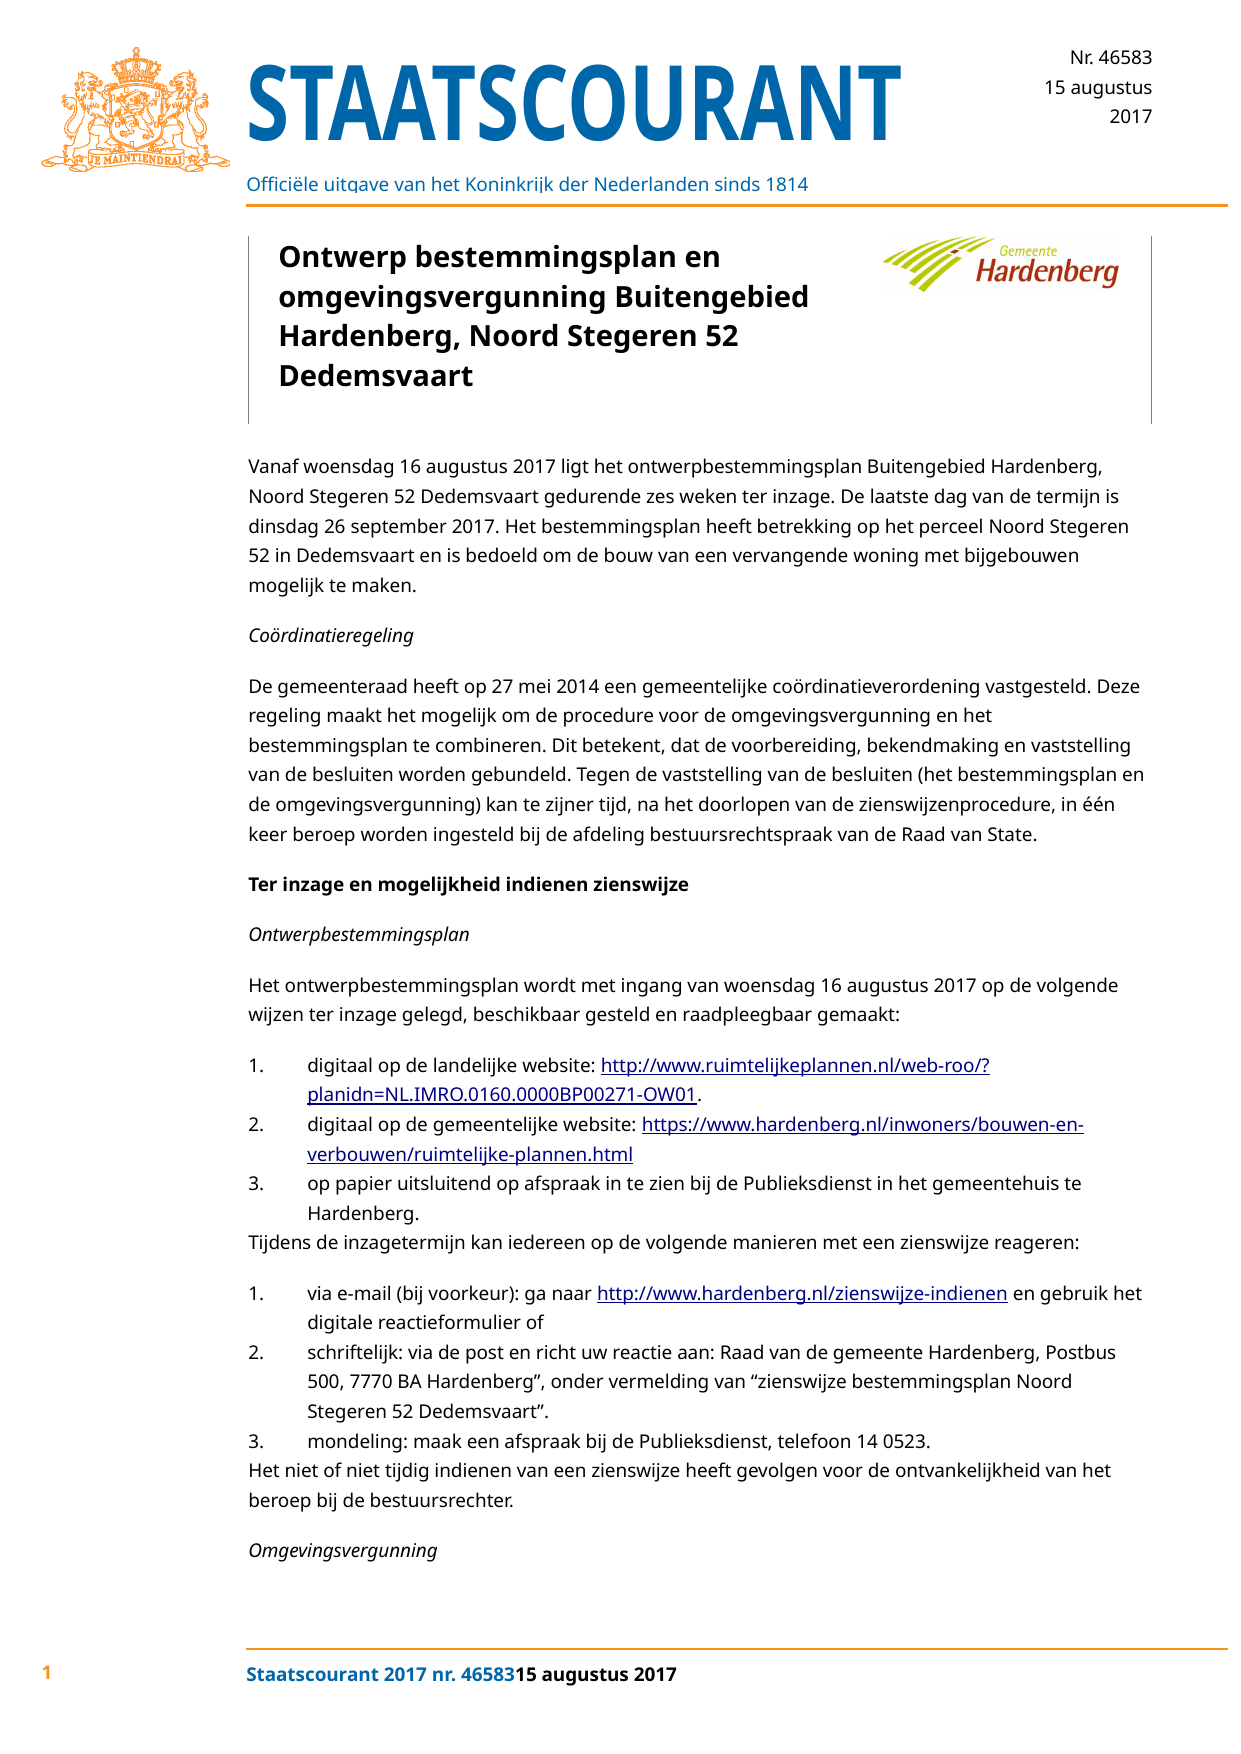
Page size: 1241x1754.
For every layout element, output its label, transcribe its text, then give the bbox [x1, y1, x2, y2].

picture [41, 47, 231, 172]
text Tijdens de inzagetermijn kan iedereen op de volgende manieren met een zienswijze reageren: [248, 1229, 1152, 1255]
table_header Ontwerp bestemmingsplan en omgevingsvergunning Buitengebied Hardenberg, Noord Stegeren 52 Dedemsvaart [249, 236, 850, 424]
text Ontwerpbestemmingsplan [248, 922, 1152, 947]
text De gemeenteraad heeft op 27 mei 2014 een gemeentelijke coördinatieverordening vastgesteld. Deze regeling maakt het mogelijk om de procedure voor de omgevingsvergunning en het bestemmingsplan te combineren. Dit betekent, dat de voorbereiding, bekendmaking en vaststelling van de besluiten worden gebundeld. Tegen de vaststelling van de besluiten (het bestemmingsplan en de omgevingsvergunning) kan te zijner tijd, na het doorlopen van de zienswijzenprocedure, in één keer beroep worden ingesteld bij de afdeling bestuursrechtspraak van de Raad van State. [248, 673, 1152, 846]
list mondeling: maak een afspraak bij de Publieksdienst, telefoon 14 0523. [248, 1428, 1152, 1453]
list via e-mail (bij voorkeur): ga naar http://www.hardenberg.nl/zienswijze-indienen en gebruik het digitale reactieformulier of [248, 1280, 1152, 1335]
list digitaal op de gemeentelijke website: https://www.hardenberg.nl/inwoners/bouwen-en-verbouwen/ruimtelijke-plannen.html [248, 1111, 1152, 1166]
text Het niet of niet tijdig indienen van een zienswijze heeft gevolgen voor de ontvankelijkheid van het beroep bij de bestuursrechter. [248, 1457, 1152, 1513]
text Coördinatieregeling [248, 622, 1152, 648]
text Het ontwerpbestemmingsplan wordt met ingang van woensdag 16 augustus 2017 op de volgende wijzen ter inzage gelegd, beschikbaar gesteld en raadpleegbaar gemaakt: [248, 972, 1152, 1027]
list op papier uitsluitend op afspraak in te zien bij de Publieksdienst in het gemeentehuis te Hardenberg. [248, 1170, 1152, 1226]
text Ter inzage en mogelijkheid indienen zienswijze [248, 871, 1152, 897]
text Omgevingsvergunning [248, 1537, 1152, 1563]
list schriftelijk: via de post en richt uw reactie aan: Raad van de gemeente Hardenberg, Postbus 500, 7770 BA Hardenberg”, onder vermelding van “zienswijze bestemmingsplan Noord Stegeren 52 Dedemsvaart”. [248, 1339, 1152, 1424]
picture [882, 236, 1119, 292]
text Vanaf woensdag 16 augustus 2017 ligt het ontwerpbestemmingsplan Buitengebied Hardenberg, Noord Stegeren 52 Dedemsvaart gedurende zes weken ter inzage. De laatste dag van de termijn is dinsdag 26 september 2017. Het bestemmingsplan heeft betrekking op het perceel Noord Stegeren 52 in Dedemsvaart en is bedoeld om de bouw van een vervangende woning met bijgebouwen mogelijk te maken. [248, 454, 1152, 598]
table_header [850, 236, 1151, 424]
list digitaal op de landelijke website: http://www.ruimtelijkeplannen.nl/web-roo/?planidn=NL.IMRO.0160.0000BP00271-OW01. [248, 1052, 1152, 1107]
